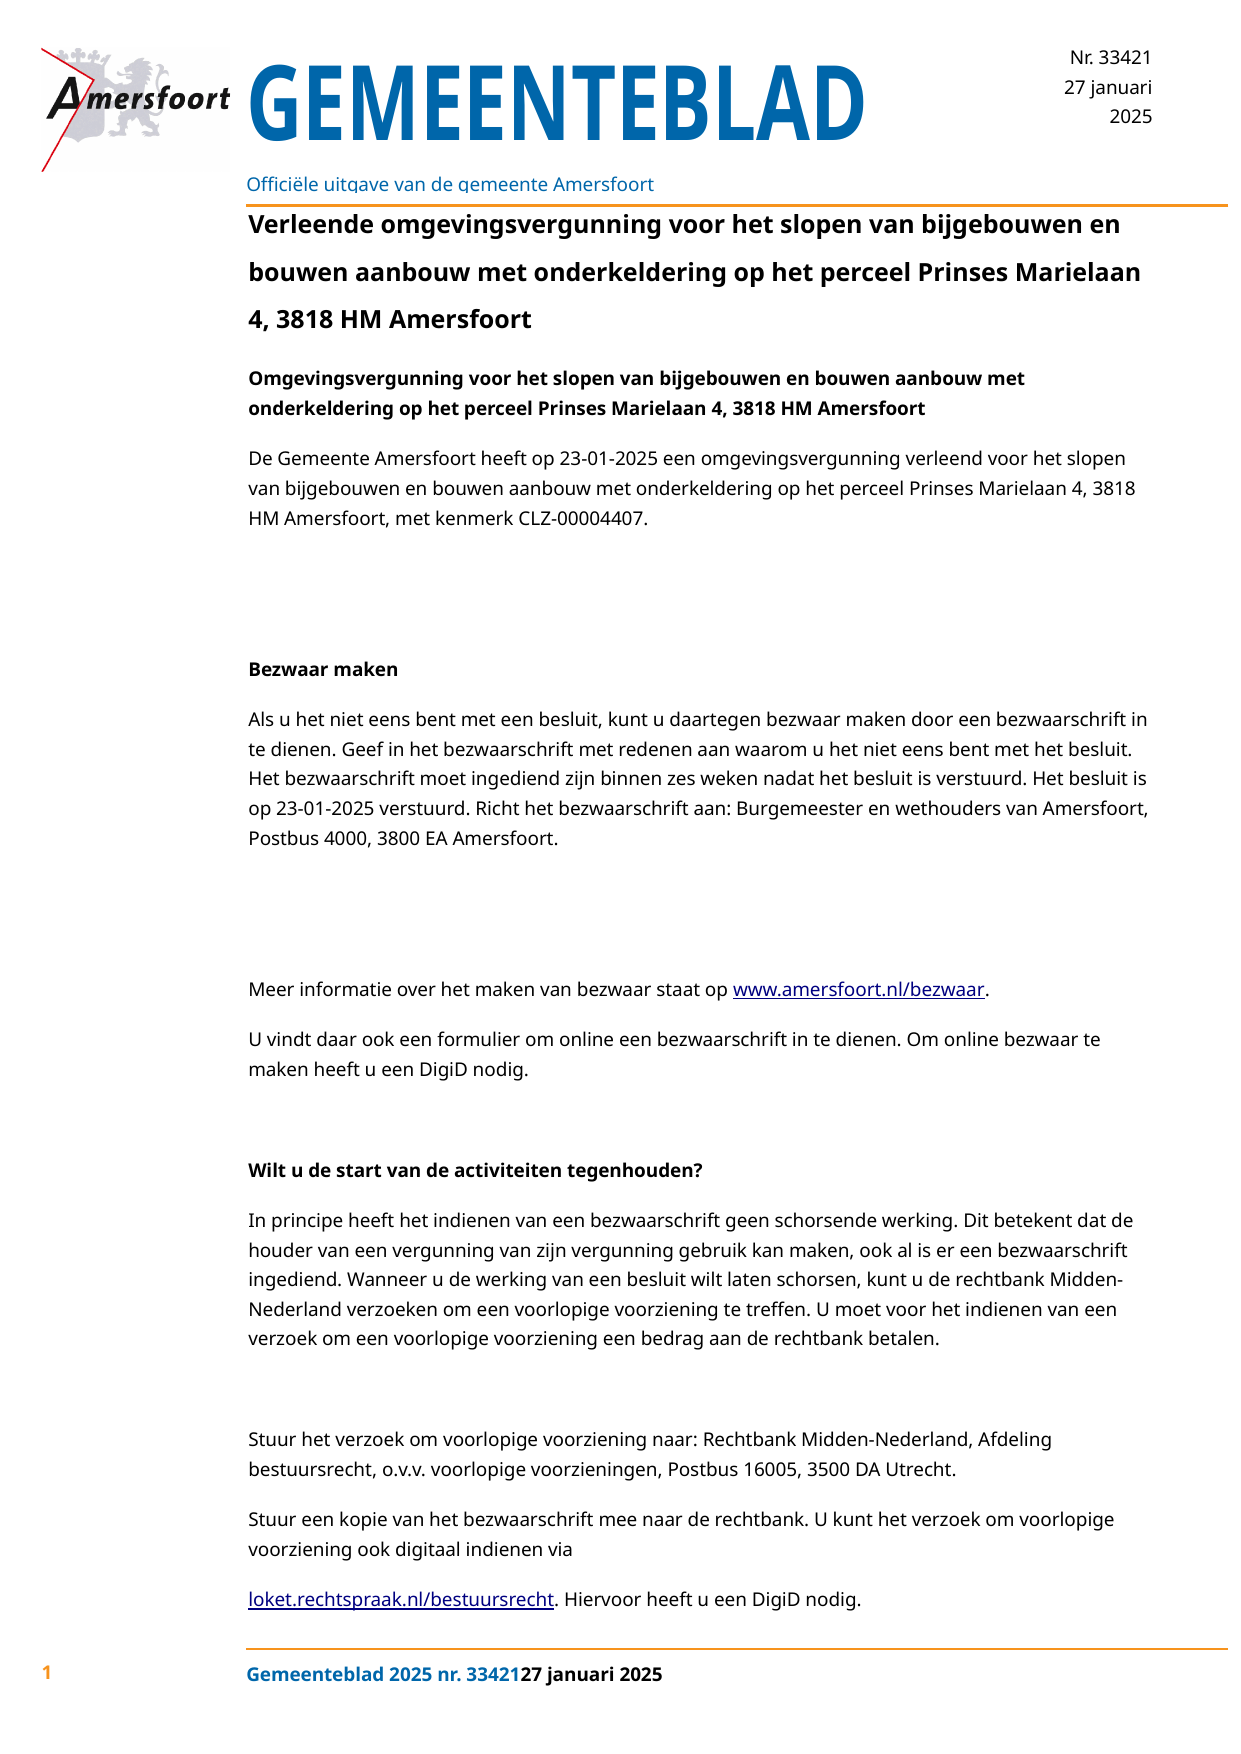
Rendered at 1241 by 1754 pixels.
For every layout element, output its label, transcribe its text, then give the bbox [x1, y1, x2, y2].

text Verleende omgevingsvergunning voor het slopen van bijgebouwen en bouwen aanbouw met onderkeldering op het perceel Prinses Marielaan 4, 3818 HM Amersfoort [248, 207, 1152, 336]
text Meer informatie over het maken van bezwaar staat op www.amersfoort.nl/bezwaar. [248, 976, 1152, 1002]
text Als u het niet eens bent met een besluit, kunt u daartegen bezwaar maken door een bezwaarschrift in te dienen. Geef in het bezwaarschrift met redenen aan waarom u het niet eens bent met het besluit. Het bezwaarschrift moet ingediend zijn binnen zes weken nadat het besluit is verstuurd. Het besluit is op 23-01-2025 verstuurd. Richt het bezwaarschrift aan: Burgemeester en wethouders van Amersfoort, Postbus 4000, 3800 EA Amersfoort. [248, 706, 1152, 850]
text Stuur een kopie van het bezwaarschrift mee naar de rechtbank. U kunt het verzoek om voorlopige voorziening ook digitaal indienen via [248, 1506, 1152, 1562]
text Stuur het verzoek om voorlopige voorziening naar: Rechtbank Midden-Nederland, Afdeling bestuursrecht, o.v.v. voorlopige voorzieningen, Postbus 16005, 3500 DA Utrecht. [248, 1426, 1152, 1482]
text Wilt u de start van de activiteiten tegenhouden? [248, 1157, 1152, 1182]
text In principe heeft het indienen van een bezwaarschrift geen schorsende werking. Dit betekent dat de houder van een vergunning van zijn vergunning gebruik kan maken, ook al is er een bezwaarschrift ingediend. Wanneer u de werking van een besluit wilt laten schorsen, kunt u de rechtbank Midden-Nederland verzoeken om een voorlopige voorziening te treffen. U moet voor het indienen van een verzoek om een voorlopige voorziening een bedrag aan de rechtbank betalen. [248, 1207, 1152, 1351]
text Omgevingsvergunning voor het slopen van bijgebouwen en bouwen aanbouw met onderkeldering op het perceel Prinses Marielaan 4, 3818 HM Amersfoort [248, 366, 1152, 421]
picture [41, 47, 231, 172]
text U vindt daar ook een formulier om online een bezwaarschrift in te dienen. Om online bezwaar te maken heeft u een DigiD nodig. [248, 1026, 1152, 1082]
text De Gemeente Amersfoort heeft op 23-01-2025 een omgevingsvergunning verleend voor het slopen van bijgebouwen en bouwen aanbouw met onderkeldering op het perceel Prinses Marielaan 4, 3818 HM Amersfoort, met kenmerk CLZ-00004407. [248, 446, 1152, 530]
text Bezwaar maken [248, 656, 1152, 682]
text loket.rechtspraak.nl/bestuursrecht. Hiervoor heeft u een DigiD nodig. [248, 1586, 1152, 1612]
